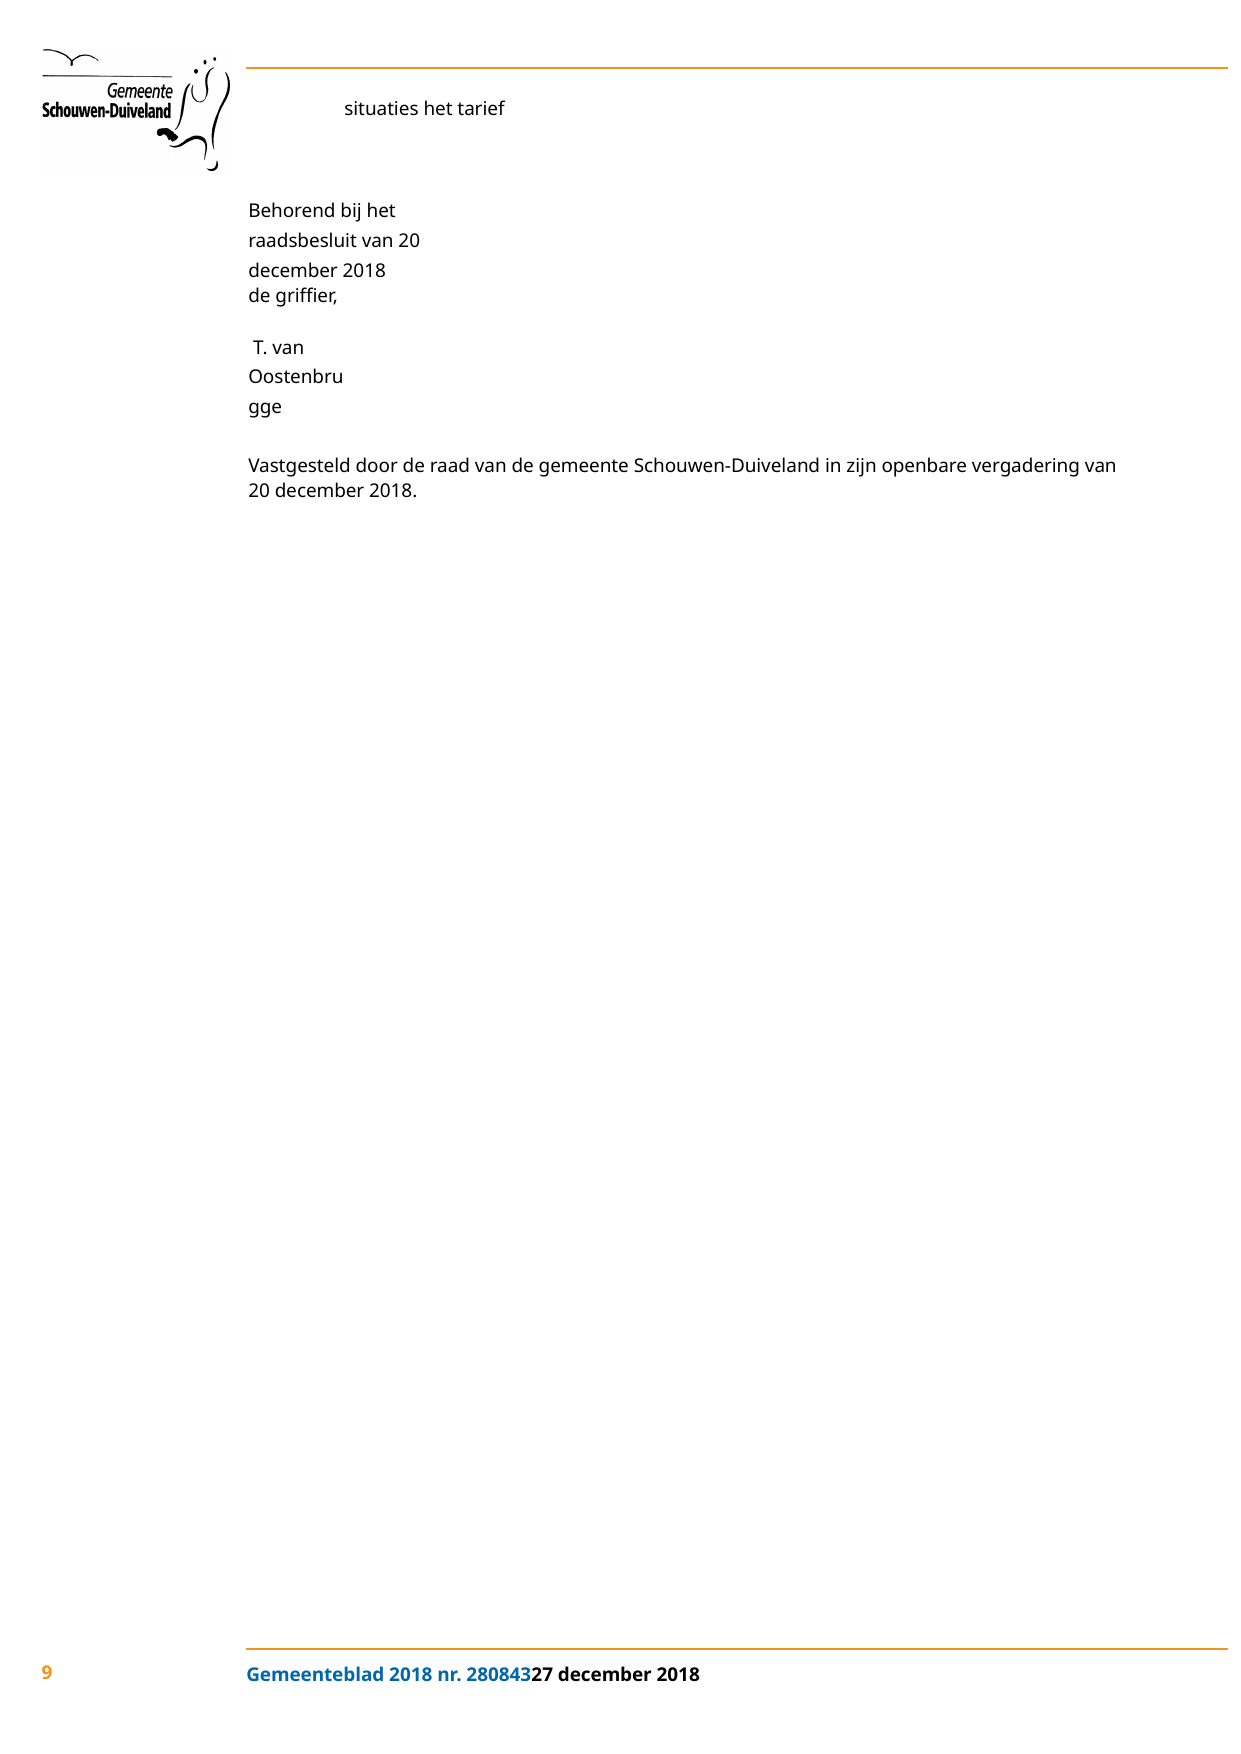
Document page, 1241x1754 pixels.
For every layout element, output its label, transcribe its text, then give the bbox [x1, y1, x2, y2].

table_cell [248, 146, 344, 172]
table_cell [921, 283, 1018, 308]
table_cell [825, 334, 921, 419]
table_cell [825, 308, 921, 334]
table_cell [921, 172, 1018, 198]
table_cell [248, 95, 344, 121]
table_cell [1018, 334, 1152, 419]
table_cell [1018, 198, 1152, 283]
table_cell [248, 308, 344, 334]
table_cell [825, 146, 921, 172]
table_cell [344, 308, 537, 334]
table_cell [1018, 283, 1152, 308]
table_cell [921, 146, 1018, 172]
table_cell de griffier, [248, 283, 344, 308]
table_cell [921, 121, 1018, 146]
table_cell [729, 283, 825, 308]
table_cell Behorend bij het raadsbesluit van 20 december 2018 [248, 198, 440, 283]
table_cell [1018, 146, 1152, 172]
table_cell [440, 198, 921, 283]
table_cell [729, 334, 825, 419]
table_cell [921, 198, 1018, 283]
table_cell [537, 334, 729, 419]
table_cell [1018, 308, 1152, 334]
table_cell [1018, 172, 1152, 198]
table_cell [248, 172, 344, 198]
table_cell [344, 146, 825, 172]
table_cell [729, 95, 825, 121]
text Vastgesteld door de raad van de gemeente Schouwen-Duiveland in zijn openbare vergadering van 20 december 2018. [248, 452, 1152, 503]
table_cell [825, 283, 921, 308]
picture [41, 47, 231, 172]
table_cell [1018, 121, 1152, 146]
table_cell [537, 308, 729, 334]
table_cell [921, 308, 1018, 334]
table_cell [344, 334, 537, 419]
table_cell T. van Oostenbrugge [248, 334, 344, 419]
table_cell [344, 172, 921, 198]
table_cell [633, 283, 729, 308]
table_cell [1018, 95, 1152, 121]
table_cell [729, 308, 825, 334]
table_cell [825, 95, 1018, 121]
table_cell situaties het tarief [344, 95, 729, 121]
table_cell [344, 121, 921, 146]
table_cell [248, 121, 344, 146]
table_cell [344, 283, 633, 308]
table_cell [921, 334, 1018, 419]
